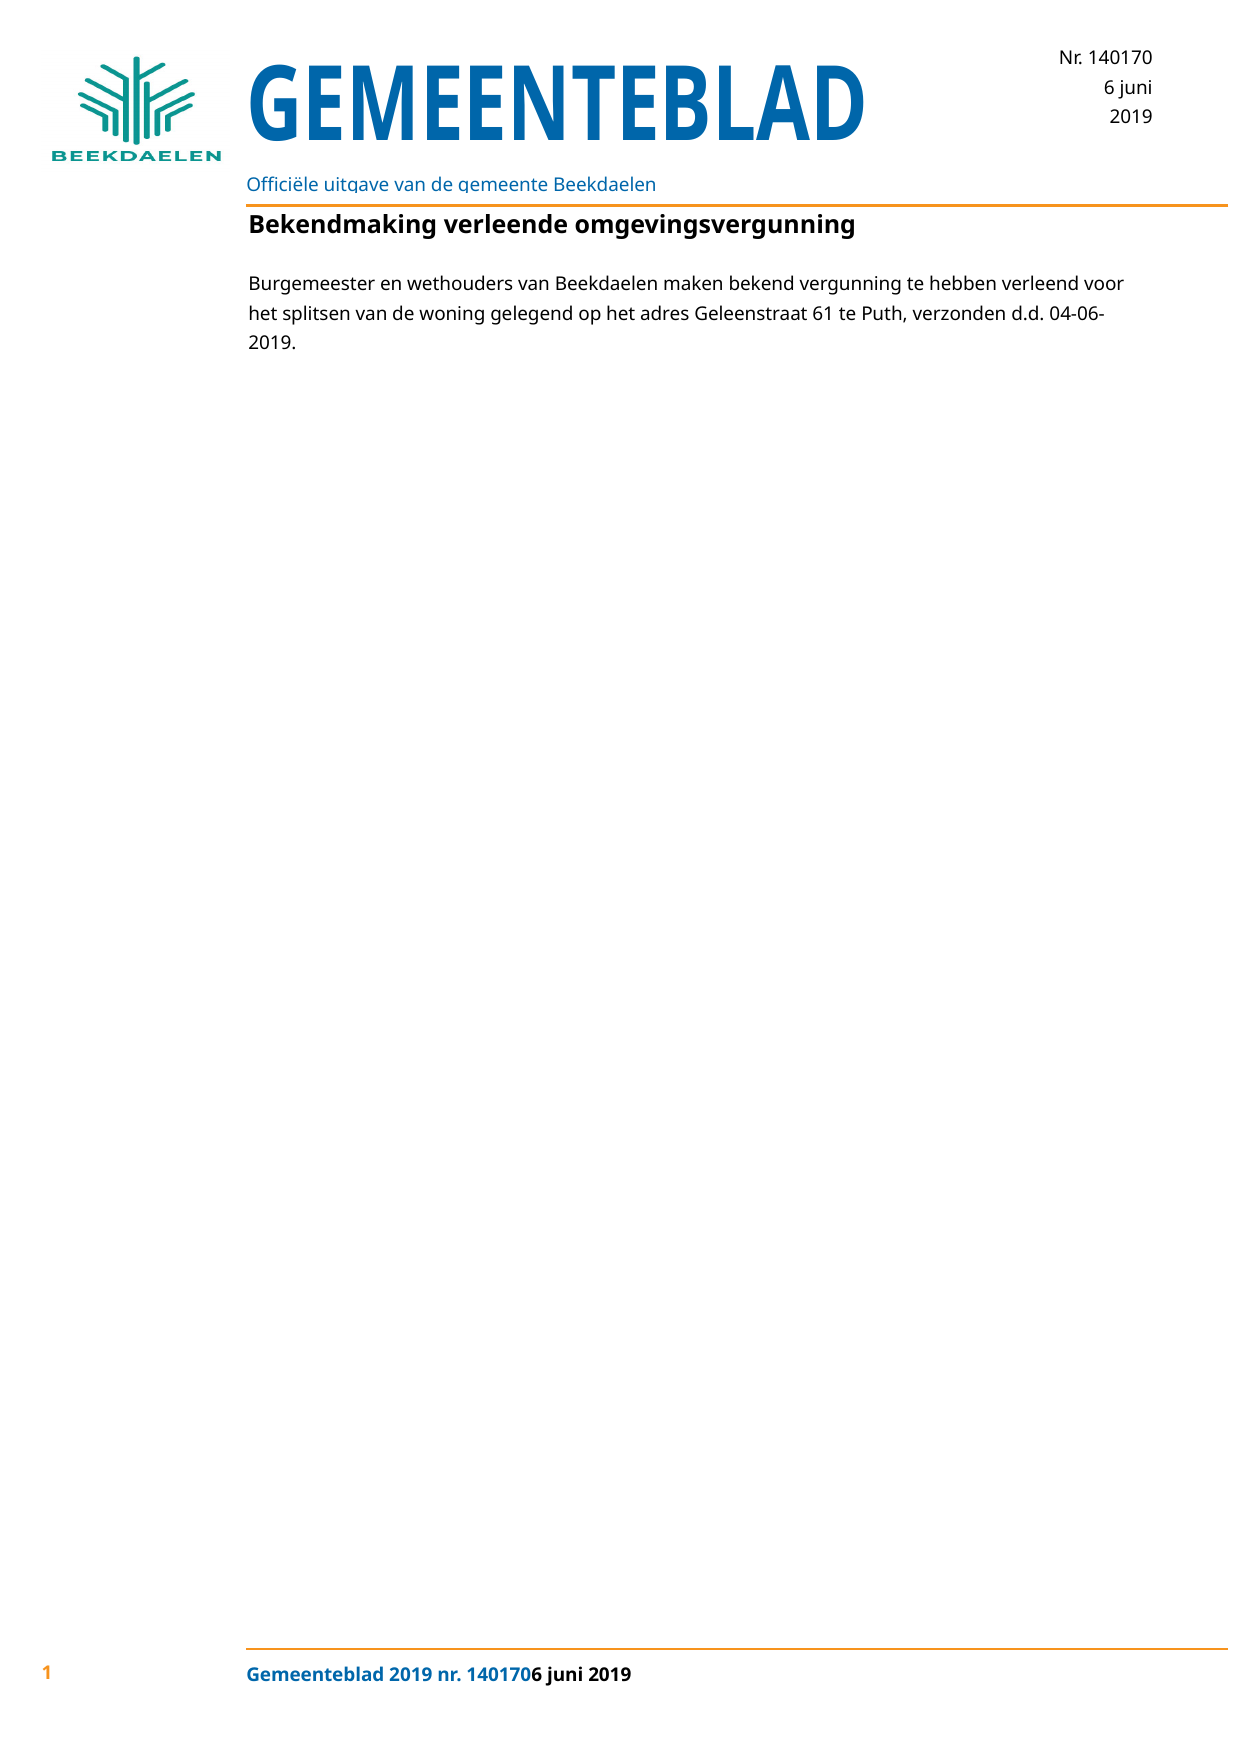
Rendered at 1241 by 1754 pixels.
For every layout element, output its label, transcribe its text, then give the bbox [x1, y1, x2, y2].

text Bekendmaking verleende omgevingsvergunning [248, 207, 1152, 241]
picture [41, 47, 231, 172]
text Burgemeester en wethouders van Beekdaelen maken bekend vergunning te hebben verleend voor het splitsen van de woning gelegend op het adres Geleenstraat 61 te Puth, verzonden d.d. 04-06-2019. [248, 270, 1152, 355]
